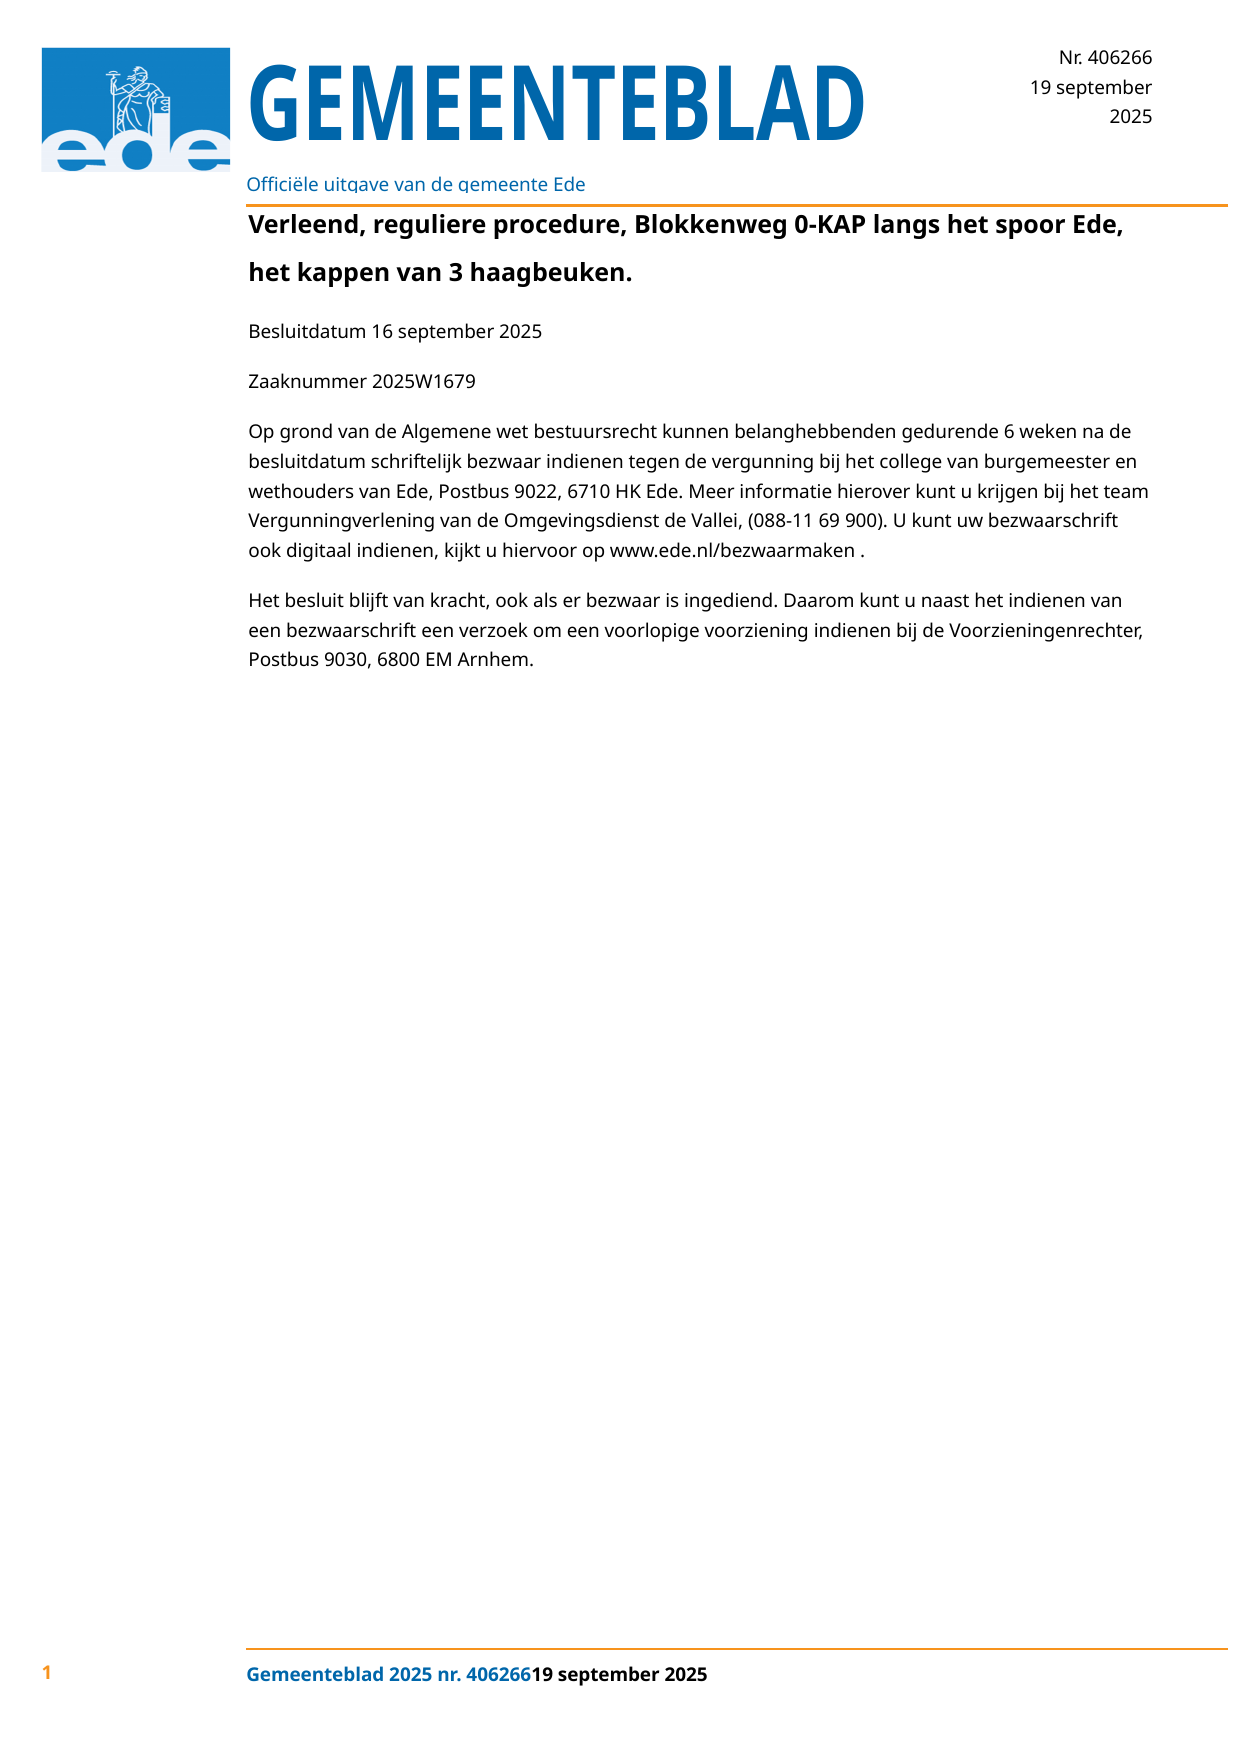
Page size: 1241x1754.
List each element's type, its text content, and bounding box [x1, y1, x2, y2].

text Op grond van de Algemene wet bestuursrecht kunnen belanghebbenden gedurende 6 weken na de besluitdatum schriftelijk bezwaar indienen tegen de vergunning bij het college van burgemeester en wethouders van Ede, Postbus 9022, 6710 HK Ede. Meer informatie hierover kunt u krijgen bij het team Vergunningverlening van de Omgevingsdienst de Vallei, (088-11 69 900). U kunt uw bezwaarschrift ook digitaal indienen, kijkt u hiervoor op www.ede.nl/bezwaarmaken . [248, 419, 1152, 563]
text Verleend, reguliere procedure, Blokkenweg 0-KAP langs het spoor Ede, het kappen van 3 haagbeuken. [248, 207, 1152, 288]
text Zaaknummer 2025W1679 [248, 368, 1152, 394]
text Het besluit blijft van kracht, ook als er bezwaar is ingediend. Daarom kunt u naast het indienen van een bezwaarschrift een verzoek om een voorlopige voorziening indienen bij de Voorzieningenrechter, Postbus 9030, 6800 EM Arnhem. [248, 587, 1152, 672]
picture [41, 47, 231, 172]
text Besluitdatum 16 september 2025 [248, 318, 1152, 344]
